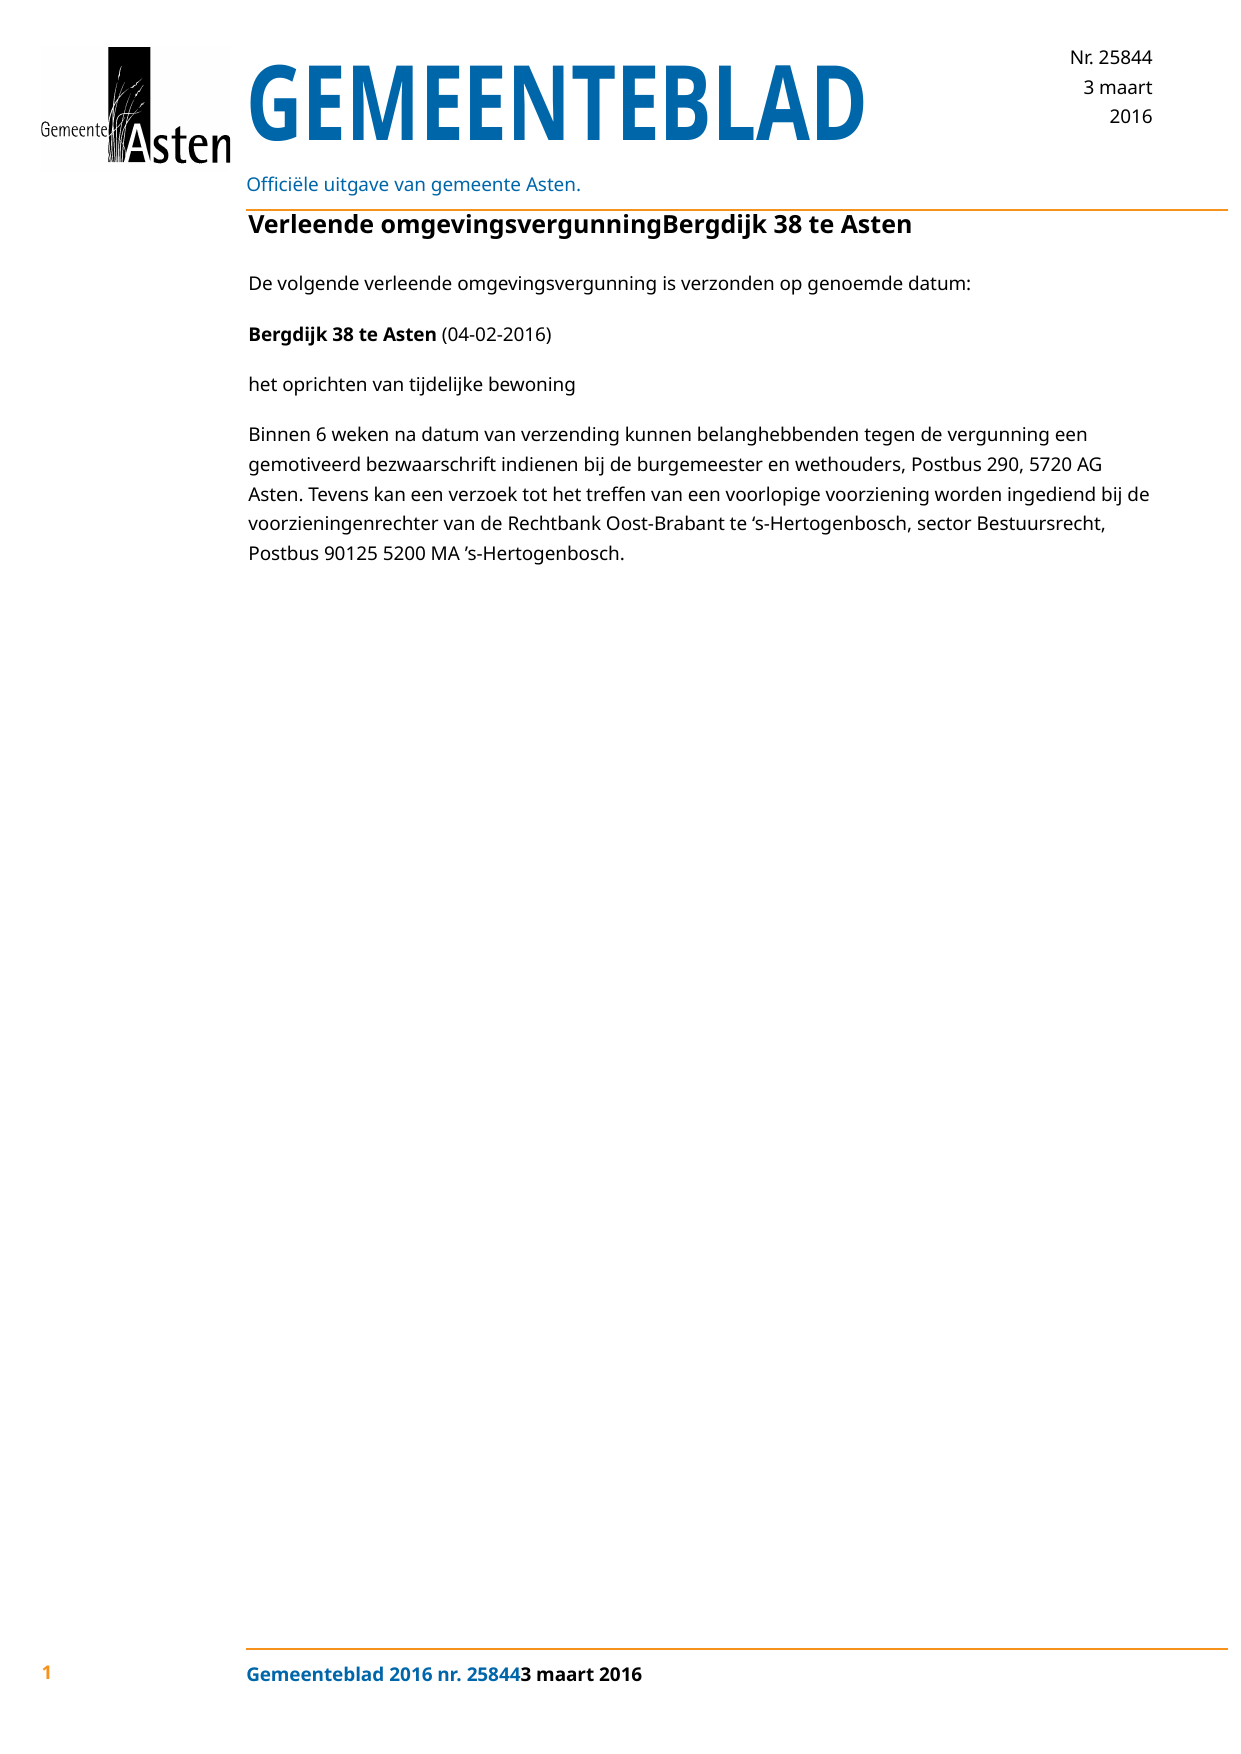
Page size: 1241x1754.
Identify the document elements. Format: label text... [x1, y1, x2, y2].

text het oprichten van tijdelijke bewoning [248, 371, 1152, 397]
picture [41, 47, 231, 172]
text Bergdijk 38 te Asten (04-02-2016) [248, 321, 1152, 346]
text Verleende omgevingsvergunningBergdijk 38 te Asten [248, 211, 1152, 241]
text De volgende verleende omgevingsvergunning is verzonden op genoemde datum: [248, 270, 1152, 296]
text Binnen 6 weken na datum van verzending kunnen belanghebbenden tegen de vergunning een gemotiveerd bezwaarschrift indienen bij de burgemeester en wethouders, Postbus 290, 5720 AG Asten. Tevens kan een verzoek tot het treffen van een voorlopige voorziening worden ingediend bij de voorzieningenrechter van de Rechtbank Oost-Brabant te ‘s-Hertogenbosch, sector Bestuursrecht, Postbus 90125 5200 MA ’s-Hertogenbosch. [248, 422, 1152, 566]
